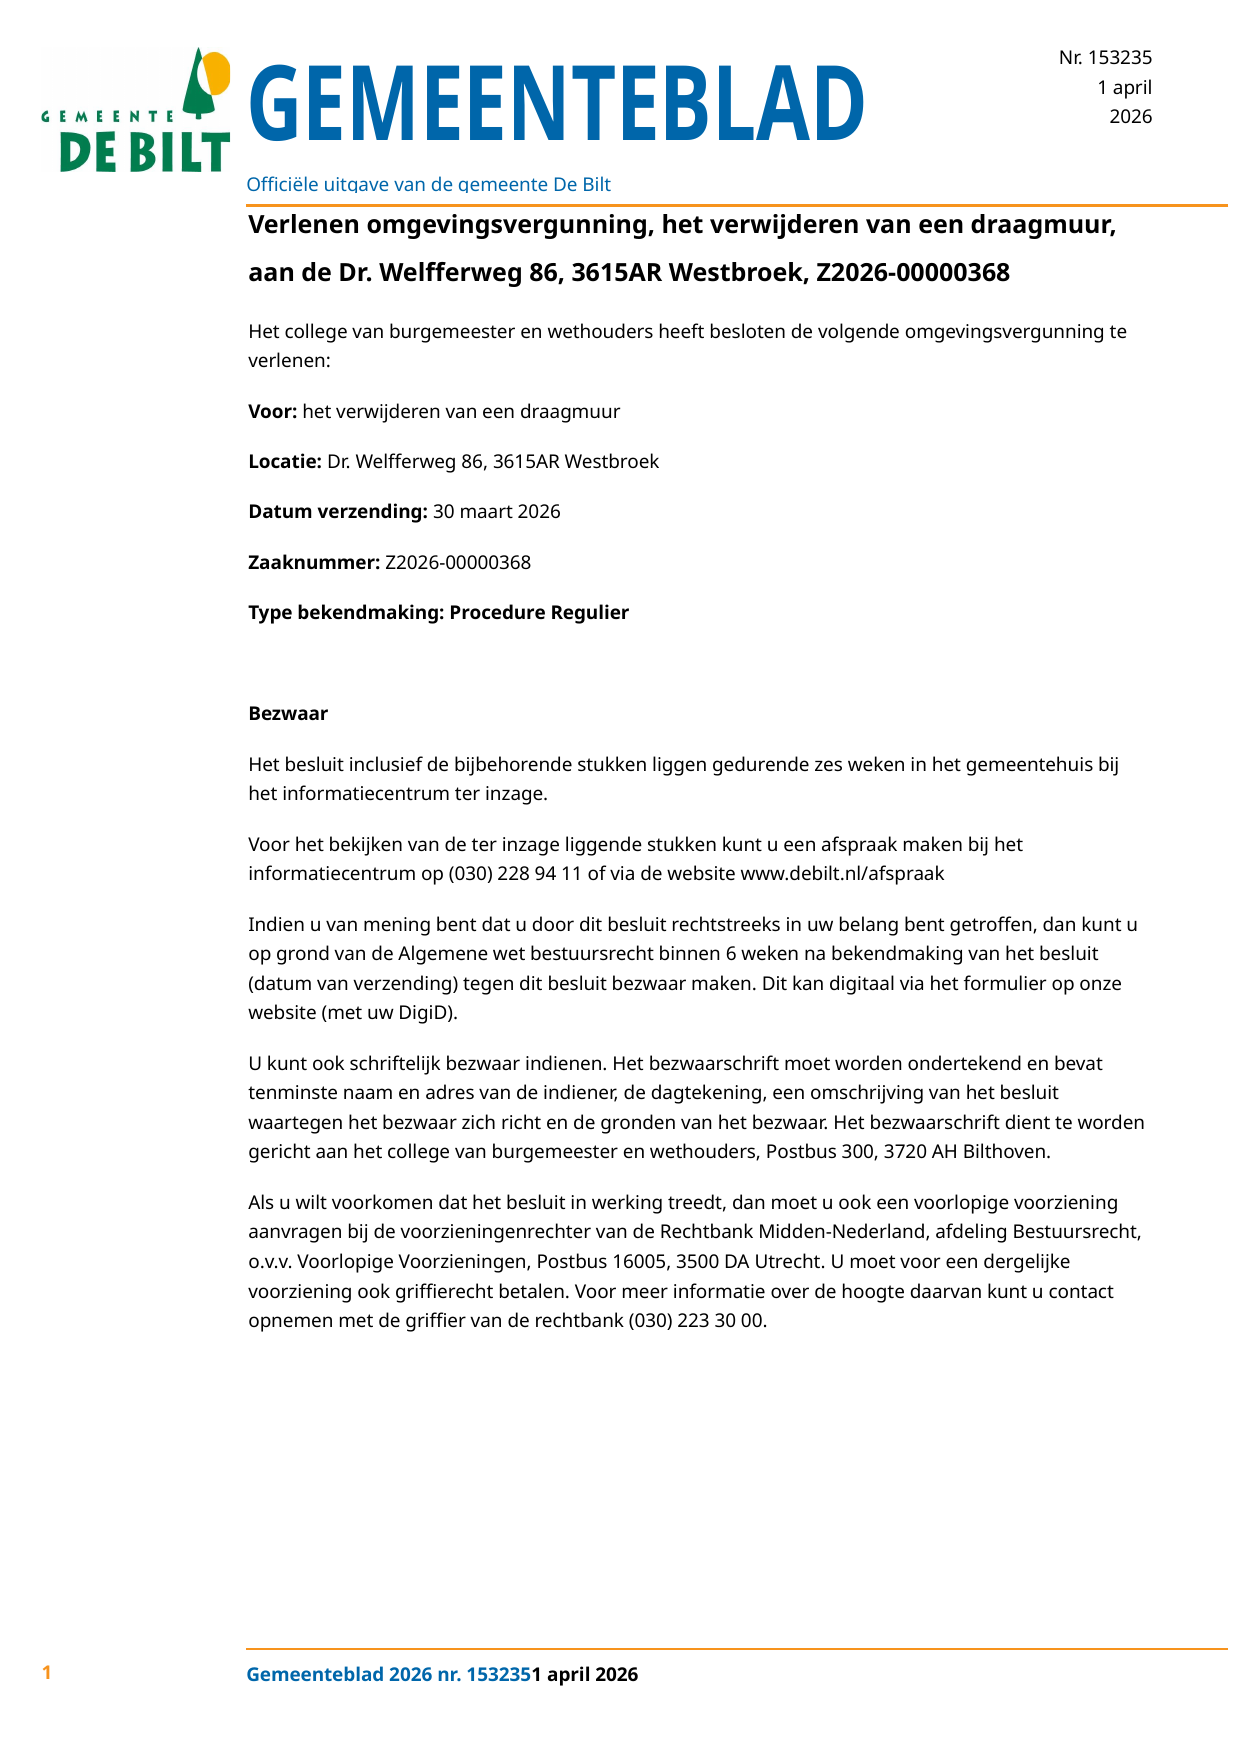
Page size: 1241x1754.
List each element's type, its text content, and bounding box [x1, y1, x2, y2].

text Verlenen omgevingsvergunning, het verwijderen van een draagmuur, aan de Dr. Welfferweg 86, 3615AR Westbroek, Z2026-00000368 [248, 207, 1152, 288]
text Het college van burgemeester en wethouders heeft besloten de volgende omgevingsvergunning te verlenen: [248, 318, 1152, 373]
text Zaaknummer: Z2026-00000368 [248, 549, 1152, 575]
text Bezwaar [248, 700, 1152, 726]
text Als u wilt voorkomen dat het besluit in werking treedt, dan moet u ook een voorlopige voorziening aanvragen bij de voorzieningenrechter van de Rechtbank Midden-Nederland, afdeling Bestuursrecht, o.v.v. Voorlopige Voorzieningen, Postbus 16005, 3500 DA Utrecht. U moet voor een dergelijke voorziening ook griffierecht betalen. Voor meer informatie over de hoogte daarvan kunt u contact opnemen met de griffier van de rechtbank (030) 223 30 00. [248, 1189, 1152, 1333]
text Locatie: Dr. Welfferweg 86, 3615AR Westbroek [248, 448, 1152, 474]
text Voor: het verwijderen van een draagmuur [248, 398, 1152, 424]
text Indien u van mening bent dat u door dit besluit rechtstreeks in uw belang bent getroffen, dan kunt u op grond van de Algemene wet bestuursrecht binnen 6 weken na bekendmaking van het besluit (datum van verzending) tegen dit besluit bezwaar maken. Dit kan digitaal via het formulier op onze website (met uw DigiD). [248, 911, 1152, 1025]
picture [41, 47, 231, 172]
text Voor het bekijken van de ter inzage liggende stukken kunt u een afspraak maken bij het informatiecentrum op (030) 228 94 11 of via de website www.debilt.nl/afspraak [248, 831, 1152, 886]
text Type bekendmaking: Procedure Regulier [248, 599, 1152, 625]
text Het besluit inclusief de bijbehorende stukken liggen gedurende zes weken in het gemeentehuis bij het informatiecentrum ter inzage. [248, 751, 1152, 806]
text Datum verzending: 30 maart 2026 [248, 499, 1152, 524]
text U kunt ook schriftelijk bezwaar indienen. Het bezwaarschrift moet worden ondertekend en bevat tenminste naam en adres van de indiener, de dagtekening, een omschrijving van het besluit waartegen het bezwaar zich richt en de gronden van het bezwaar. Het bezwaarschrift dient te worden gericht aan het college van burgemeester en wethouders, Postbus 300, 3720 AH Bilthoven. [248, 1050, 1152, 1164]
